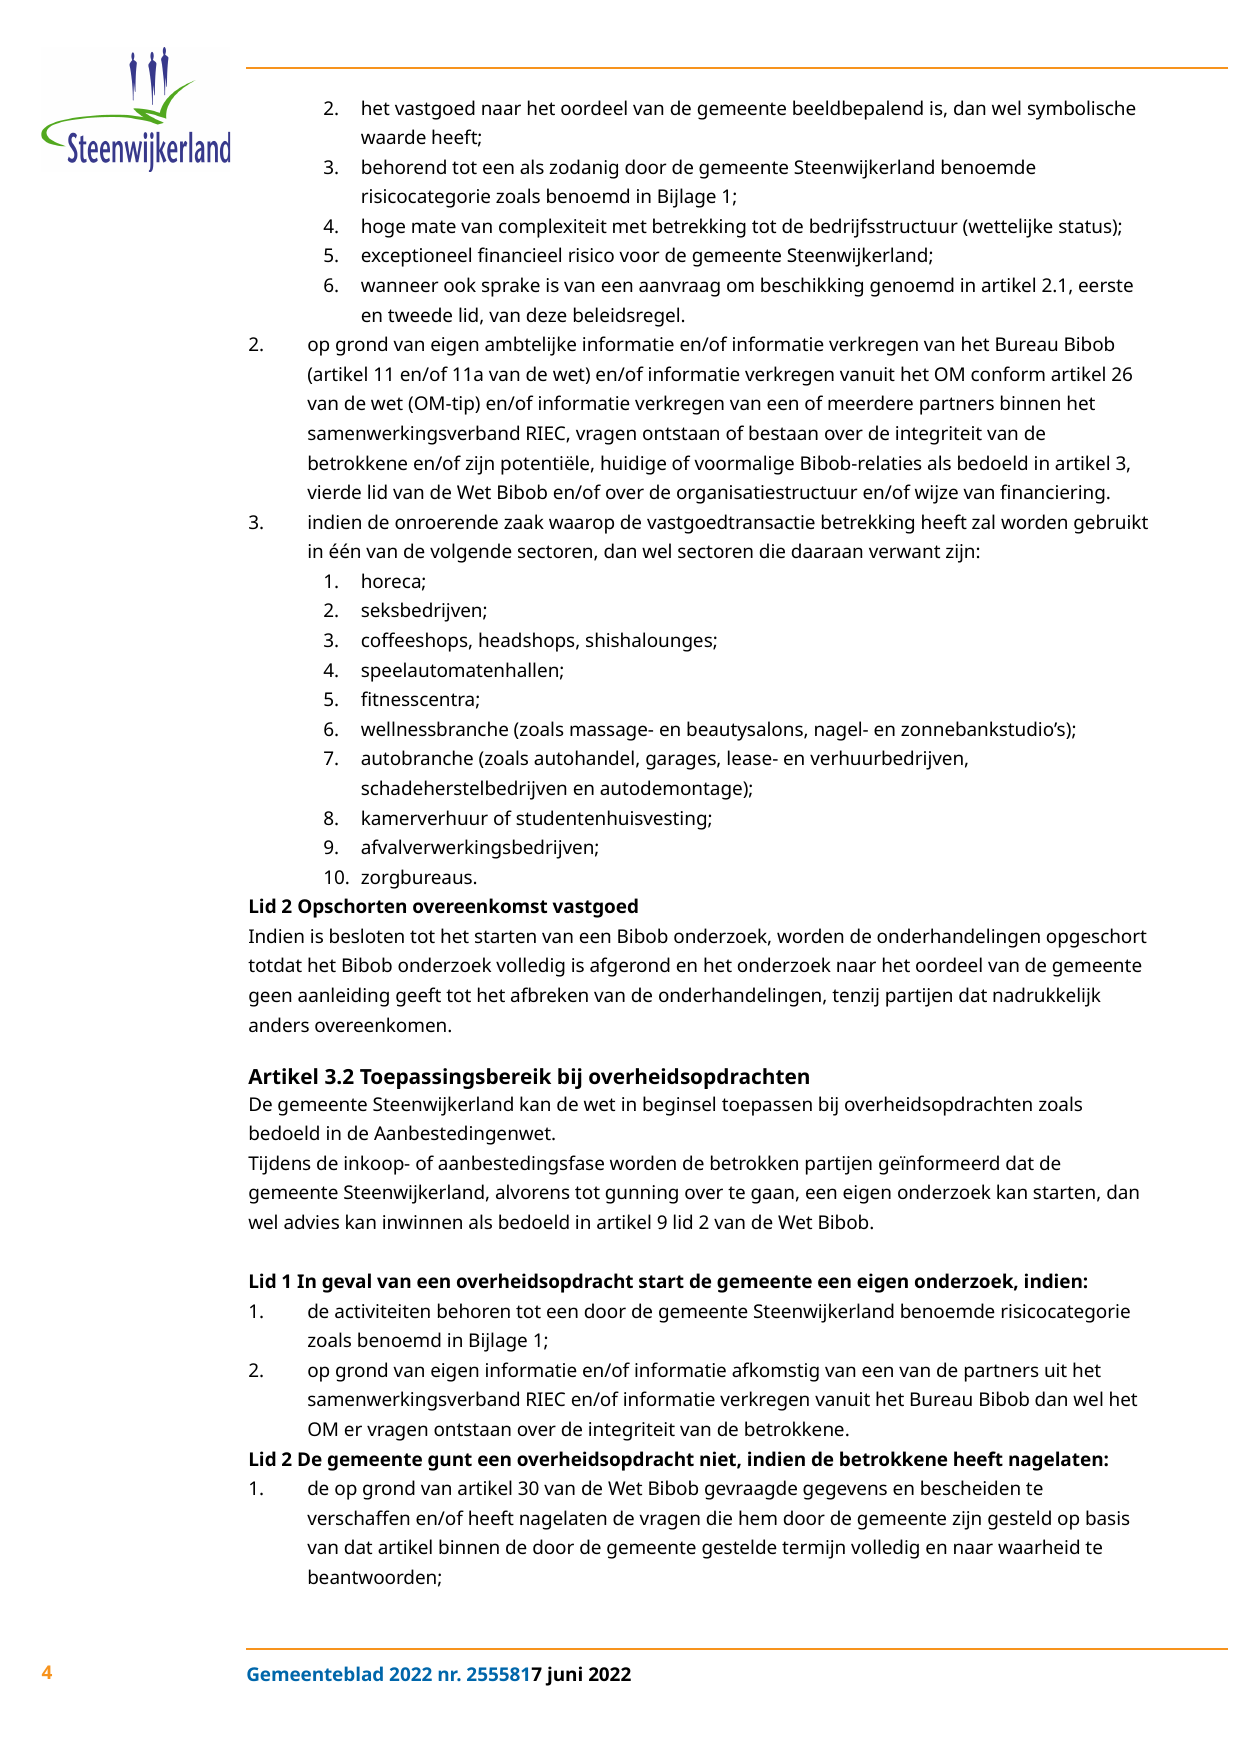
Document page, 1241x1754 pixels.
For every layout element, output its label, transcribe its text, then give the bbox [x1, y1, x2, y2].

list speelautomatenhallen; [323, 657, 1152, 683]
text Tijdens de inkoop- of aanbestedingsfase worden de betrokken partijen geïnformeerd dat de gemeente Steenwijkerland, alvorens tot gunning over te gaan, een eigen onderzoek kan starten, dan wel advies kan inwinnen als bedoeld in artikel 9 lid 2 van de Wet Bibob. [248, 1150, 1152, 1235]
text De gemeente Steenwijkerland kan de wet in beginsel toepassen bij overheidsopdrachten zoals bedoeld in de Aanbestedingenwet. [248, 1091, 1152, 1146]
list indien de onroerende zaak waarop de vastgoedtransactie betrekking heeft zal worden gebruikt in één van de volgende sectoren, dan wel sectoren die daaraan verwant zijn: [248, 509, 1152, 564]
text Artikel 3.2 Toepassingsbereik bij overheidsopdrachten [248, 1062, 1152, 1091]
list de activiteiten behoren tot een door de gemeente Steenwijkerland benoemde risicocategorie zoals benoemd in Bijlage 1; [248, 1298, 1152, 1353]
list fitnesscentra; [323, 686, 1152, 712]
text Lid 2 De gemeente gunt een overheidsopdracht niet, indien de betrokkene heeft nagelaten: [248, 1446, 1152, 1471]
list autobranche (zoals autohandel, garages, lease- en verhuurbedrijven, schadeherstelbedrijven en autodemontage); [323, 746, 1152, 801]
list wanneer ook sprake is van een aanvraag om beschikking genoemd in artikel 2.1, eerste en tweede lid, van deze beleidsregel. [323, 272, 1152, 328]
list wellnessbranche (zoals massage- en beautysalons, nagel- en zonnebankstudio’s); [323, 716, 1152, 742]
list op grond van eigen informatie en/of informatie afkomstig van een van de partners uit het samenwerkingsverband RIEC en/of informatie verkregen vanuit het Bureau Bibob dan wel het OM er vragen ontstaan over de integriteit van de betrokkene. [248, 1357, 1152, 1442]
list het vastgoed naar het oordeel van de gemeente beeldbepalend is, dan wel symbolische waarde heeft; [323, 95, 1152, 150]
list op grond van eigen ambtelijke informatie en/of informatie verkregen van het Bureau Bibob (artikel 11 en/of 11a van de wet) en/of informatie verkregen vanuit het OM conform artikel 26 van de wet (OM-tip) en/of informatie verkregen van een of meerdere partners binnen het samenwerkingsverband RIEC, vragen ontstaan of bestaan over de integriteit van de betrokkene en/of zijn potentiële, huidige of voormalige Bibob-relaties als bedoeld in artikel 3, vierde lid van de Wet Bibob en/of over de organisatiestructuur en/of wijze van financiering. [248, 331, 1152, 505]
list coffeeshops, headshops, shishalounges; [323, 627, 1152, 653]
list seksbedrijven; [323, 598, 1152, 623]
list zorgbureaus. [323, 864, 1152, 890]
list behorend tot een als zodanig door de gemeente Steenwijkerland benoemde risicocategorie zoals benoemd in Bijlage 1; [323, 154, 1152, 209]
list hoge mate van complexiteit met betrekking tot de bedrijfsstructuur (wettelijke status); [323, 213, 1152, 239]
text Lid 1 In geval van een overheidsopdracht start de gemeente een eigen onderzoek, indien: [248, 1268, 1152, 1294]
picture [41, 47, 231, 172]
list exceptioneel financieel risico voor de gemeente Steenwijkerland; [323, 243, 1152, 268]
list kamerverhuur of studentenhuisvesting; [323, 805, 1152, 831]
list de op grond van artikel 30 van de Wet Bibob gevraagde gegevens en bescheiden te verschaffen en/of heeft nagelaten de vragen die hem door de gemeente zijn gesteld op basis van dat artikel binnen de door de gemeente gestelde termijn volledig en naar waarheid te beantwoorden; [248, 1475, 1152, 1590]
text Indien is besloten tot het starten van een Bibob onderzoek, worden de onderhandelingen opgeschort totdat het Bibob onderzoek volledig is afgerond en het onderzoek naar het oordeel van de gemeente geen aanleiding geeft tot het afbreken van de onderhandelingen, tenzij partijen dat nadrukkelijk anders overeenkomen. [248, 923, 1152, 1038]
list horeca; [323, 568, 1152, 594]
list afvalverwerkingsbedrijven; [323, 834, 1152, 860]
text Lid 2 Opschorten overeenkomst vastgoed [248, 893, 1152, 919]
